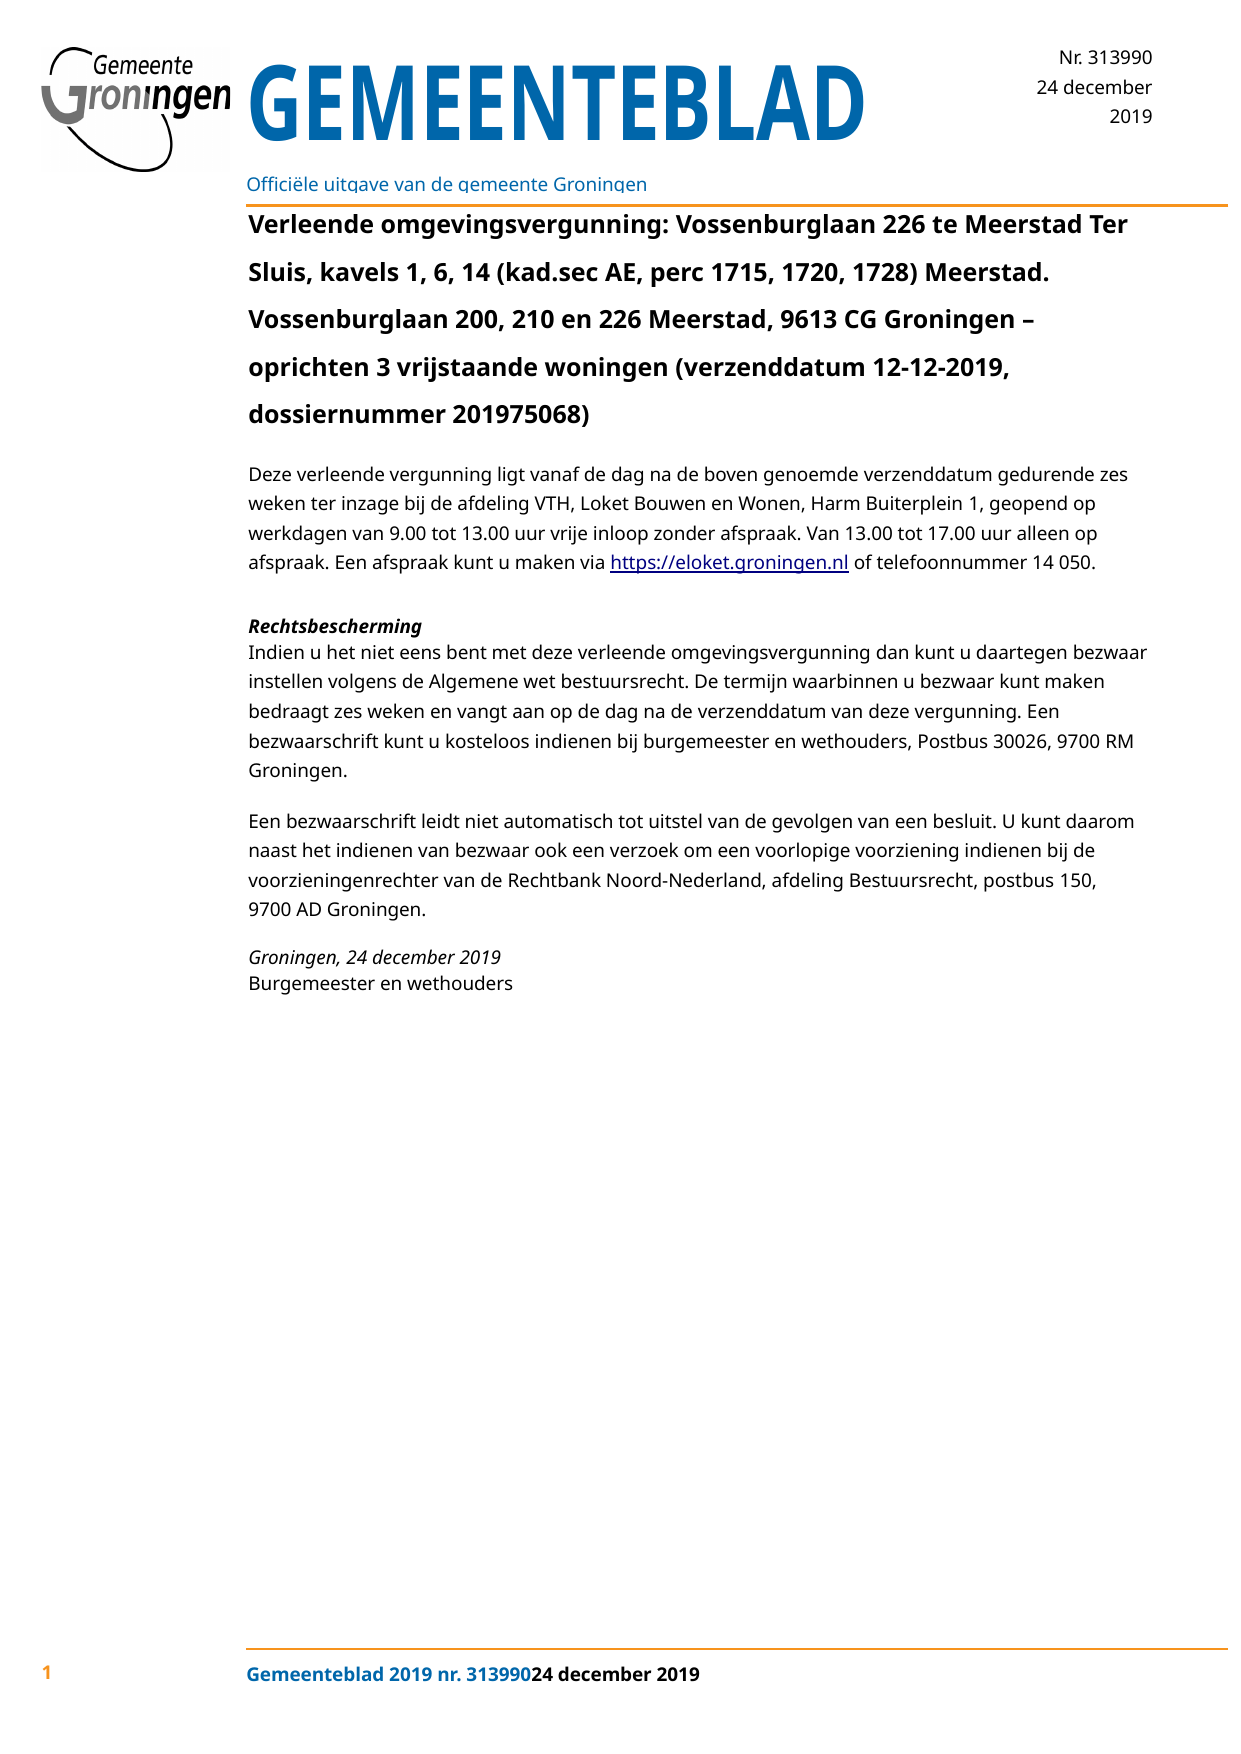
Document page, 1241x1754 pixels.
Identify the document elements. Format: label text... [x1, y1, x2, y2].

text Een bezwaarschrift leidt niet automatisch tot uitstel van de gevolgen van een besluit. U kunt daarom naast het indienen van bezwaar ook een verzoek om een voorlopige voorziening indienen bij de voorzieningenrechter van de Rechtbank Noord-Nederland, afdeling Bestuursrecht, postbus 150, 9700 AD Groningen. [248, 808, 1152, 922]
text Burgemeester en wethouders [248, 970, 1152, 996]
picture [41, 47, 231, 172]
text Rechtsbescherming [248, 613, 1152, 639]
text Groningen, 24 december 2019 [248, 944, 1152, 970]
text Indien u het niet eens bent met deze verleende omgevingsvergunning dan kunt u daartegen bezwaar instellen volgens de Algemene wet bestuursrecht. De termijn waarbinnen u bezwaar kunt maken bedraagt zes weken en vangt aan op de dag na de verzenddatum van deze vergunning. Een bezwaarschrift kunt u kosteloos indienen bij burgemeester en wethouders, Postbus 30026, 9700 RM Groningen. [248, 639, 1152, 783]
text Verleende omgevingsvergunning: Vossenburglaan 226 te Meerstad Ter Sluis, kavels 1, 6, 14 (kad.sec AE, perc 1715, 1720, 1728) Meerstad. Vossenburglaan 200, 210 en 226 Meerstad, 9613 CG Groningen – oprichten 3 vrijstaande woningen (verzenddatum 12-12-2019, dossiernummer 201975068) [248, 207, 1152, 431]
text Deze verleende vergunning ligt vanaf de dag na de boven genoemde verzenddatum gedurende zes weken ter inzage bij de afdeling VTH, Loket Bouwen en Wonen, Harm Buiterplein 1, geopend op werkdagen van 9.00 tot 13.00 uur vrije inloop zonder afspraak. Van 13.00 tot 17.00 uur alleen op afspraak. Een afspraak kunt u maken via https://eloket.groningen.nl of telefoonnummer 14 050. [248, 461, 1152, 575]
